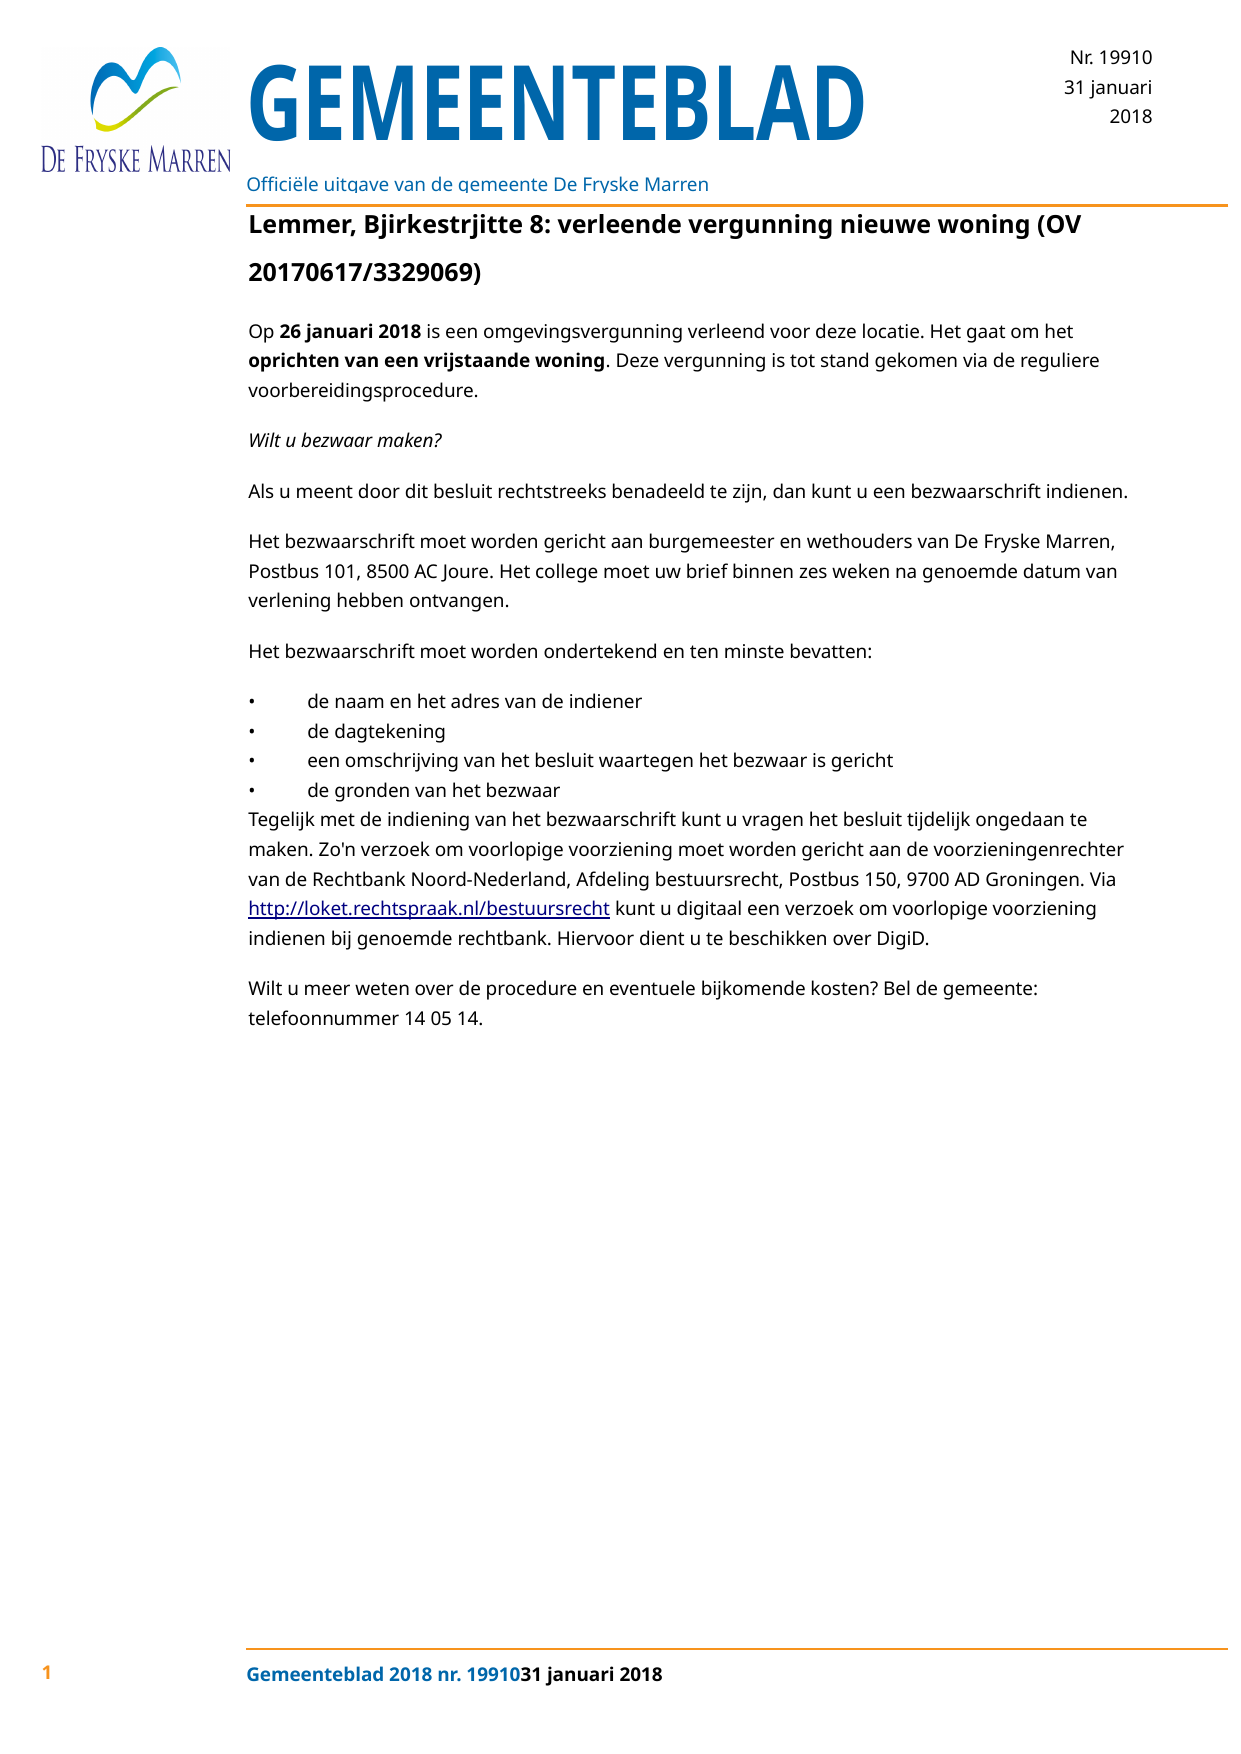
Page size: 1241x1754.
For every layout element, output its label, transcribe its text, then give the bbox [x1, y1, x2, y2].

text Het bezwaarschrift moet worden ondertekend en ten minste bevatten: [248, 638, 1152, 664]
list de dagtekening [248, 718, 1152, 744]
text Tegelijk met de indiening van het bezwaarschrift kunt u vragen het besluit tijdelijk ongedaan te maken. Zo'n verzoek om voorlopige voorziening moet worden gericht aan de voorzieningenrechter van de Rechtbank Noord-Nederland, Afdeling bestuursrecht, Postbus 150, 9700 AD Groningen. Via http://loket.rechtspraak.nl/bestuursrecht kunt u digitaal een verzoek om voorlopige voorziening indienen bij genoemde rechtbank. Hiervoor dient u te beschikken over DigiD. [248, 807, 1152, 951]
list de gronden van het bezwaar [248, 777, 1152, 803]
list een omschrijving van het besluit waartegen het bezwaar is gericht [248, 747, 1152, 773]
list de naam en het adres van de indiener [248, 688, 1152, 714]
text Lemmer, Bjirkestrjitte 8: verleende vergunning nieuwe woning (OV 20170617/3329069) [248, 207, 1152, 288]
text Wilt u meer weten over de procedure en eventuele bijkomende kosten? Bel de gemeente: telefoonnummer 14 05 14. [248, 975, 1152, 1031]
text Wilt u bezwaar maken? [248, 427, 1152, 453]
text Als u meent door dit besluit rechtstreeks benadeeld te zijn, dan kunt u een bezwaarschrift indienen. [248, 478, 1152, 504]
text Het bezwaarschrift moet worden gericht aan burgemeester en wethouders van De Fryske Marren, Postbus 101, 8500 AC Joure. Het college moet uw brief binnen zes weken na genoemde datum van verlening hebben ontvangen. [248, 528, 1152, 613]
text Op 26 januari 2018 is een omgevingsvergunning verleend voor deze locatie. Het gaat om het oprichten van een vrijstaande woning. Deze vergunning is tot stand gekomen via de reguliere voorbereidingsprocedure. [248, 318, 1152, 403]
picture [41, 47, 231, 172]
